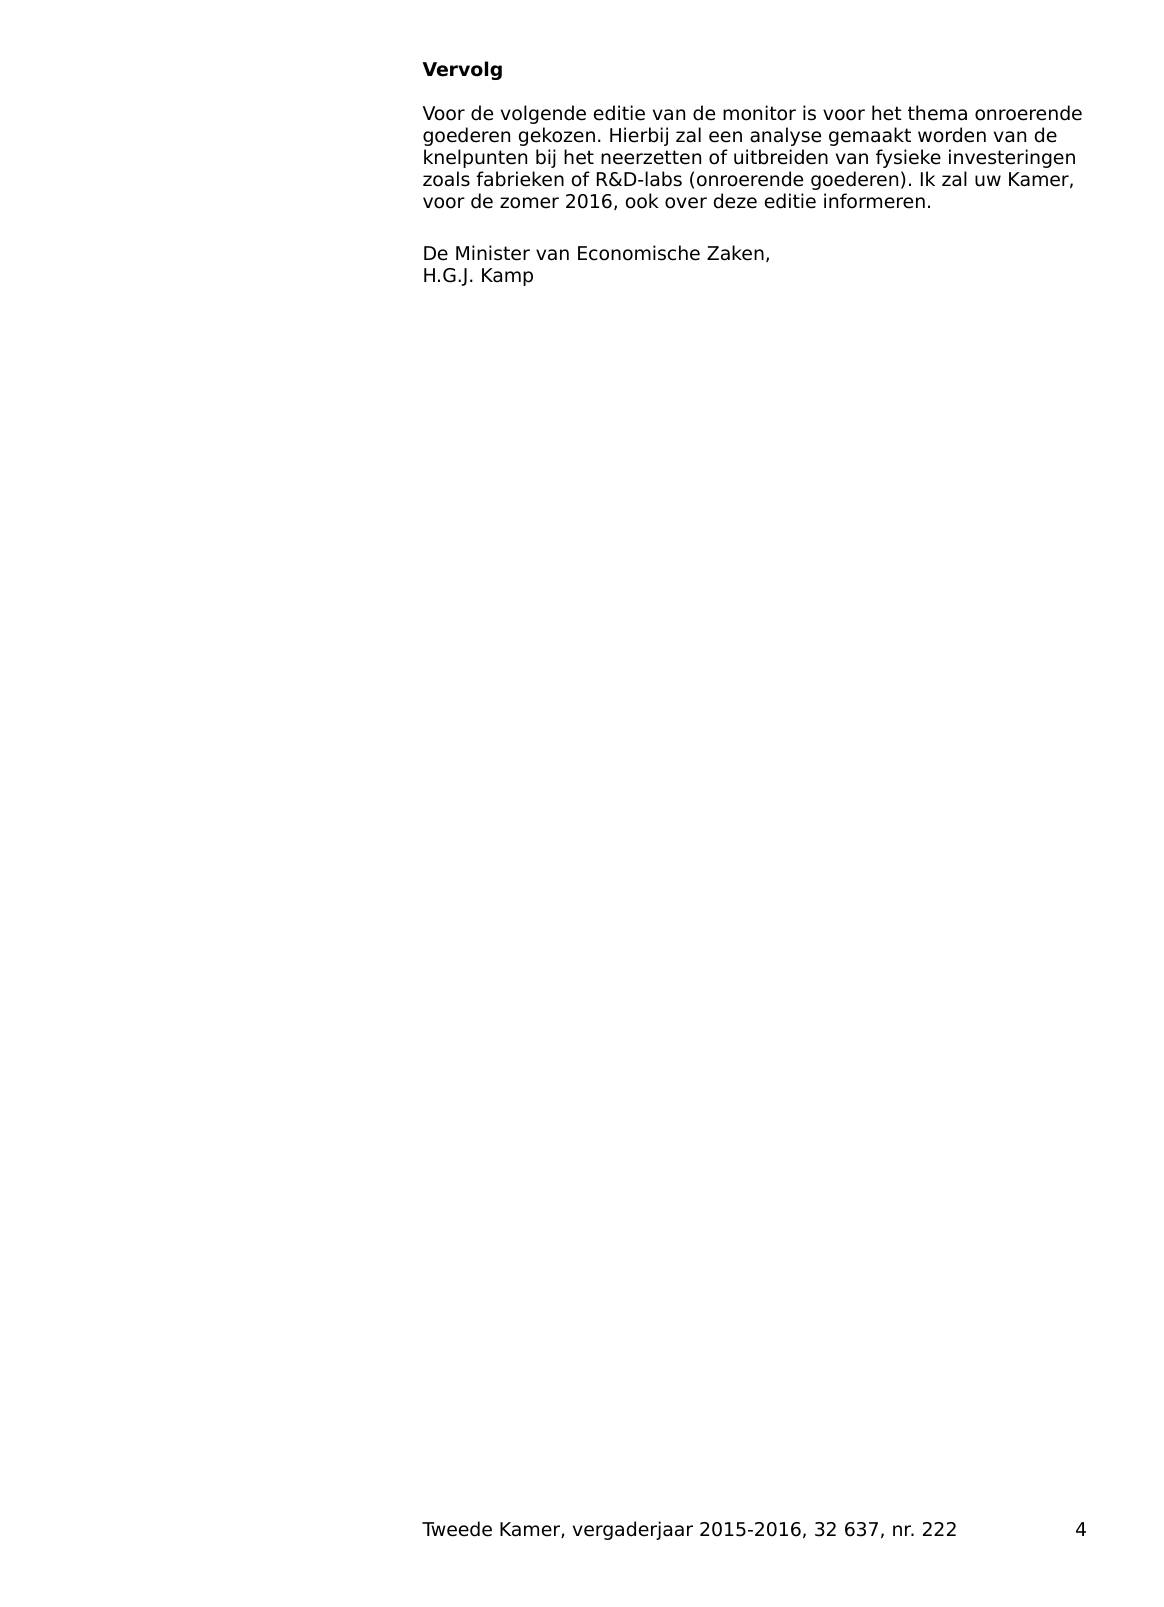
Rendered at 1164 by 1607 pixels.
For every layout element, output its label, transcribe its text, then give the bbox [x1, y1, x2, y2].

text De Minister van Economische Zaken, H.G.J. Kamp [422, 243, 1087, 287]
text Voor de volgende editie van de monitor is voor het thema onroerende goederen gekozen. Hierbij zal een analyse gemaakt worden van de knelpunten bij het neerzetten of uitbreiden van fysieke investeringen zoals fabrieken of R&D-labs (onroerende goederen). Ik zal uw Kamer, voor de zomer 2016, ook over deze editie informeren. [422, 103, 1087, 213]
subtitle Vervolg [422, 59, 1087, 81]
